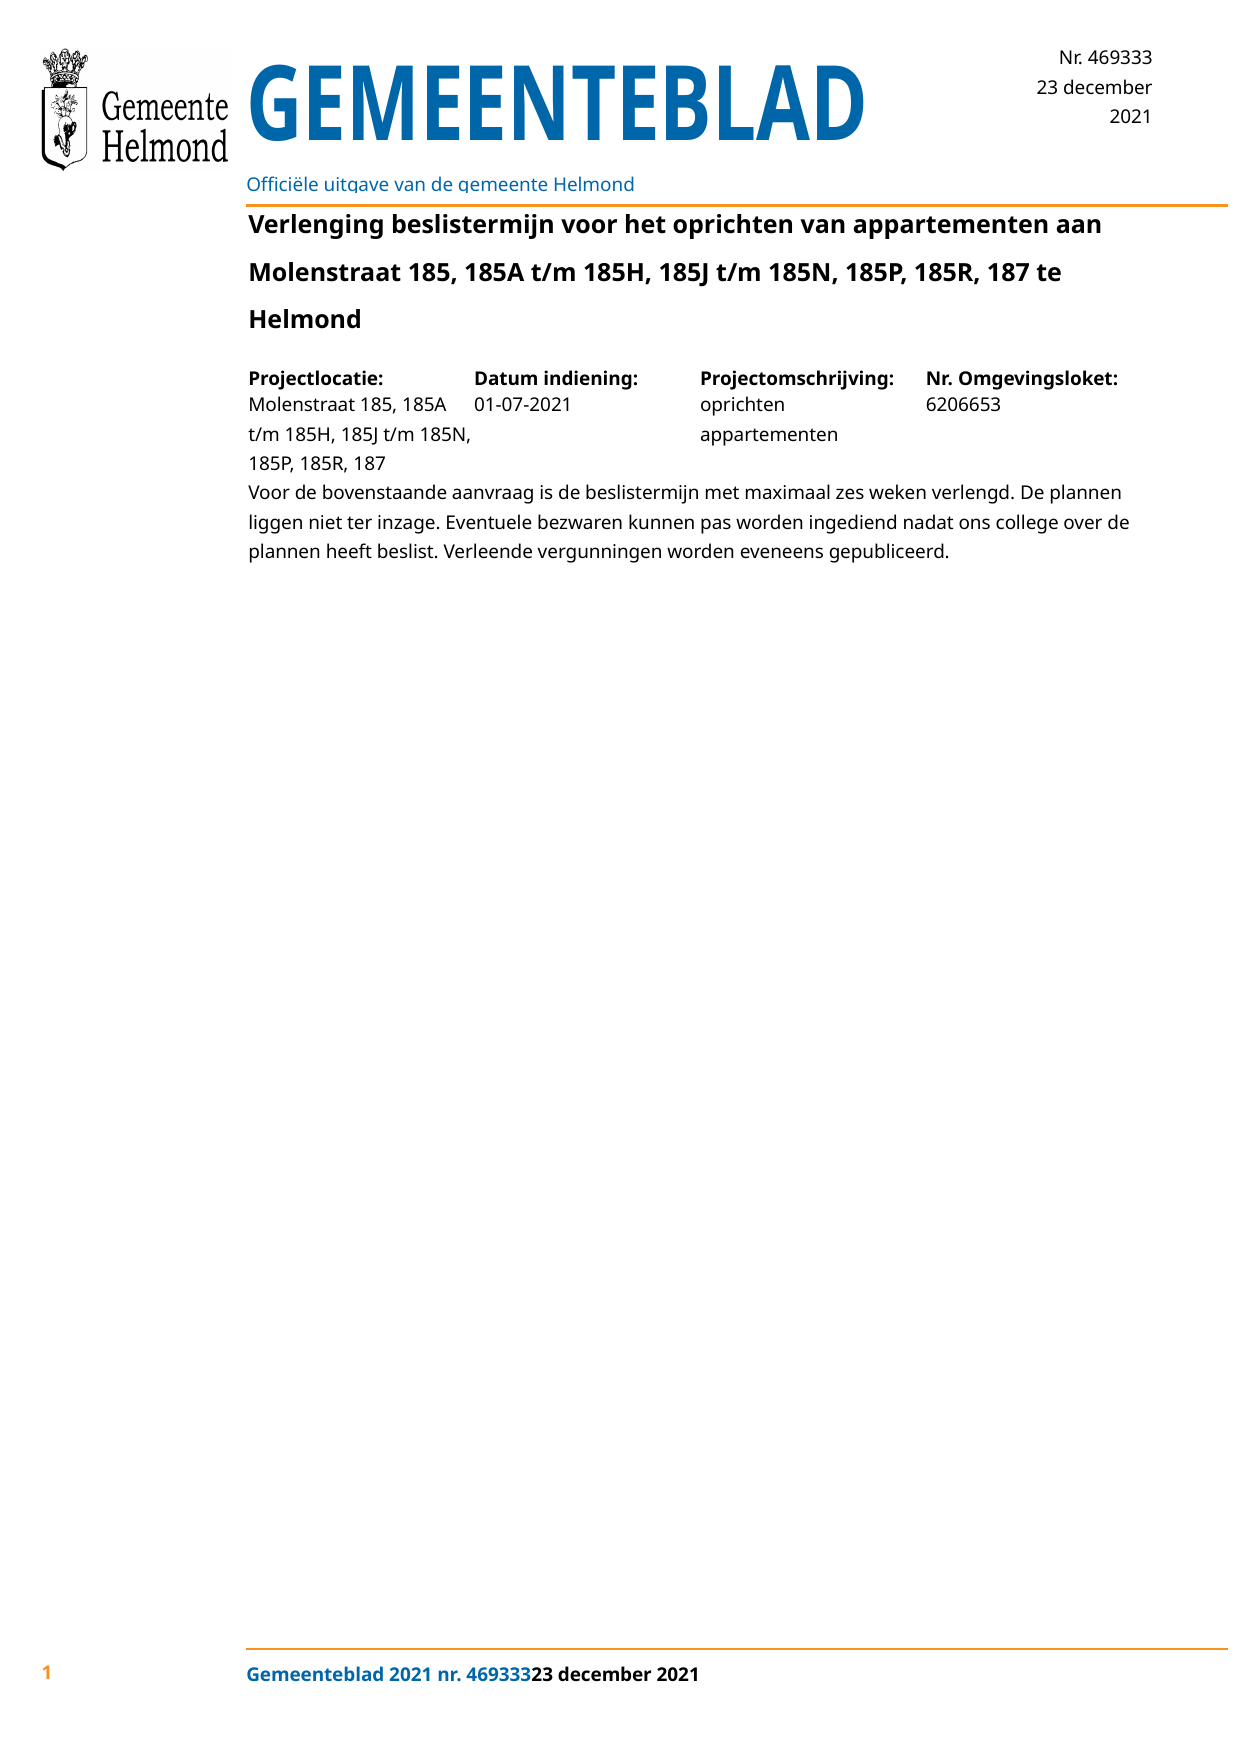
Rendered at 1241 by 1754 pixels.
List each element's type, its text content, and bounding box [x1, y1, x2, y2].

table_header Nr. Omgevingsloket: [926, 366, 1152, 391]
picture [41, 47, 231, 172]
table_cell oprichten appartementen [700, 391, 926, 476]
table_header Projectlocatie: [248, 366, 474, 391]
table_header Datum indiening: [474, 366, 700, 391]
text Verlenging beslistermijn voor het oprichten van appartementen aan Molenstraat 185, 185A t/m 185H, 185J t/m 185N, 185P, 185R, 187 te Helmond [248, 207, 1152, 336]
text Voor de bovenstaande aanvraag is de beslistermijn met maximaal zes weken verlengd. De plannen liggen niet ter inzage. Eventuele bezwaren kunnen pas worden ingediend nadat ons college over de plannen heeft beslist. Verleende vergunningen worden eveneens gepubliceerd. [248, 479, 1152, 564]
table_cell 01-07-2021 [474, 391, 700, 476]
table_cell 6206653 [926, 391, 1152, 476]
table_header Projectomschrijving: [700, 366, 926, 391]
table_cell Molenstraat 185, 185A t/m 185H, 185J t/m 185N, 185P, 185R, 187 [248, 391, 474, 476]
